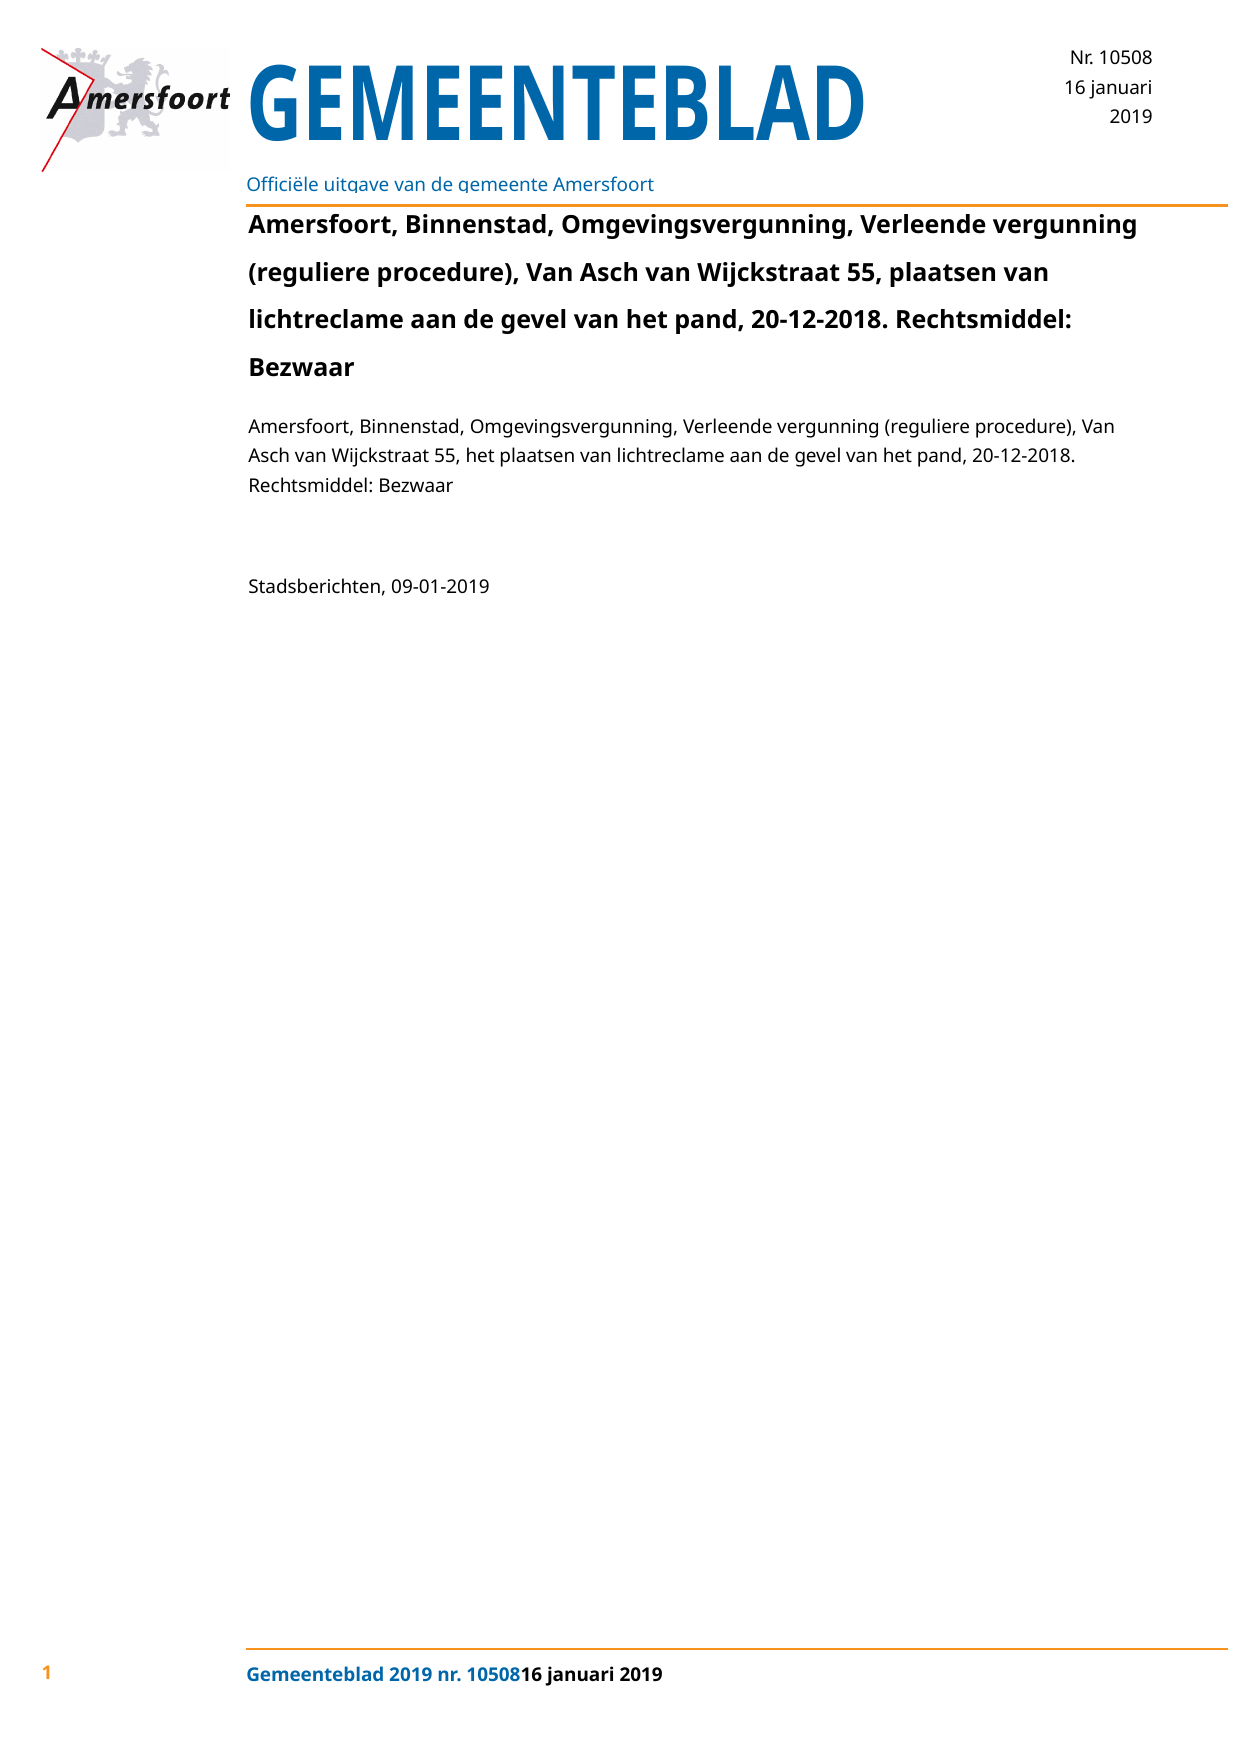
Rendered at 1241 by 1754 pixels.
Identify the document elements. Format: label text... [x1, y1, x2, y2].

text Amersfoort, Binnenstad, Omgevingsvergunning, Verleende vergunning (reguliere procedure), Van Asch van Wijckstraat 55, plaatsen van lichtreclame aan de gevel van het pand, 20-12-2018. Rechtsmiddel: Bezwaar [248, 207, 1152, 384]
text Stadsberichten, 09-01-2019 [248, 573, 1152, 599]
text Amersfoort, Binnenstad, Omgevingsvergunning, Verleende vergunning (reguliere procedure), Van Asch van Wijckstraat 55, het plaatsen van lichtreclame aan de gevel van het pand, 20-12-2018. Rechtsmiddel: Bezwaar [248, 413, 1152, 498]
picture [41, 47, 231, 172]
